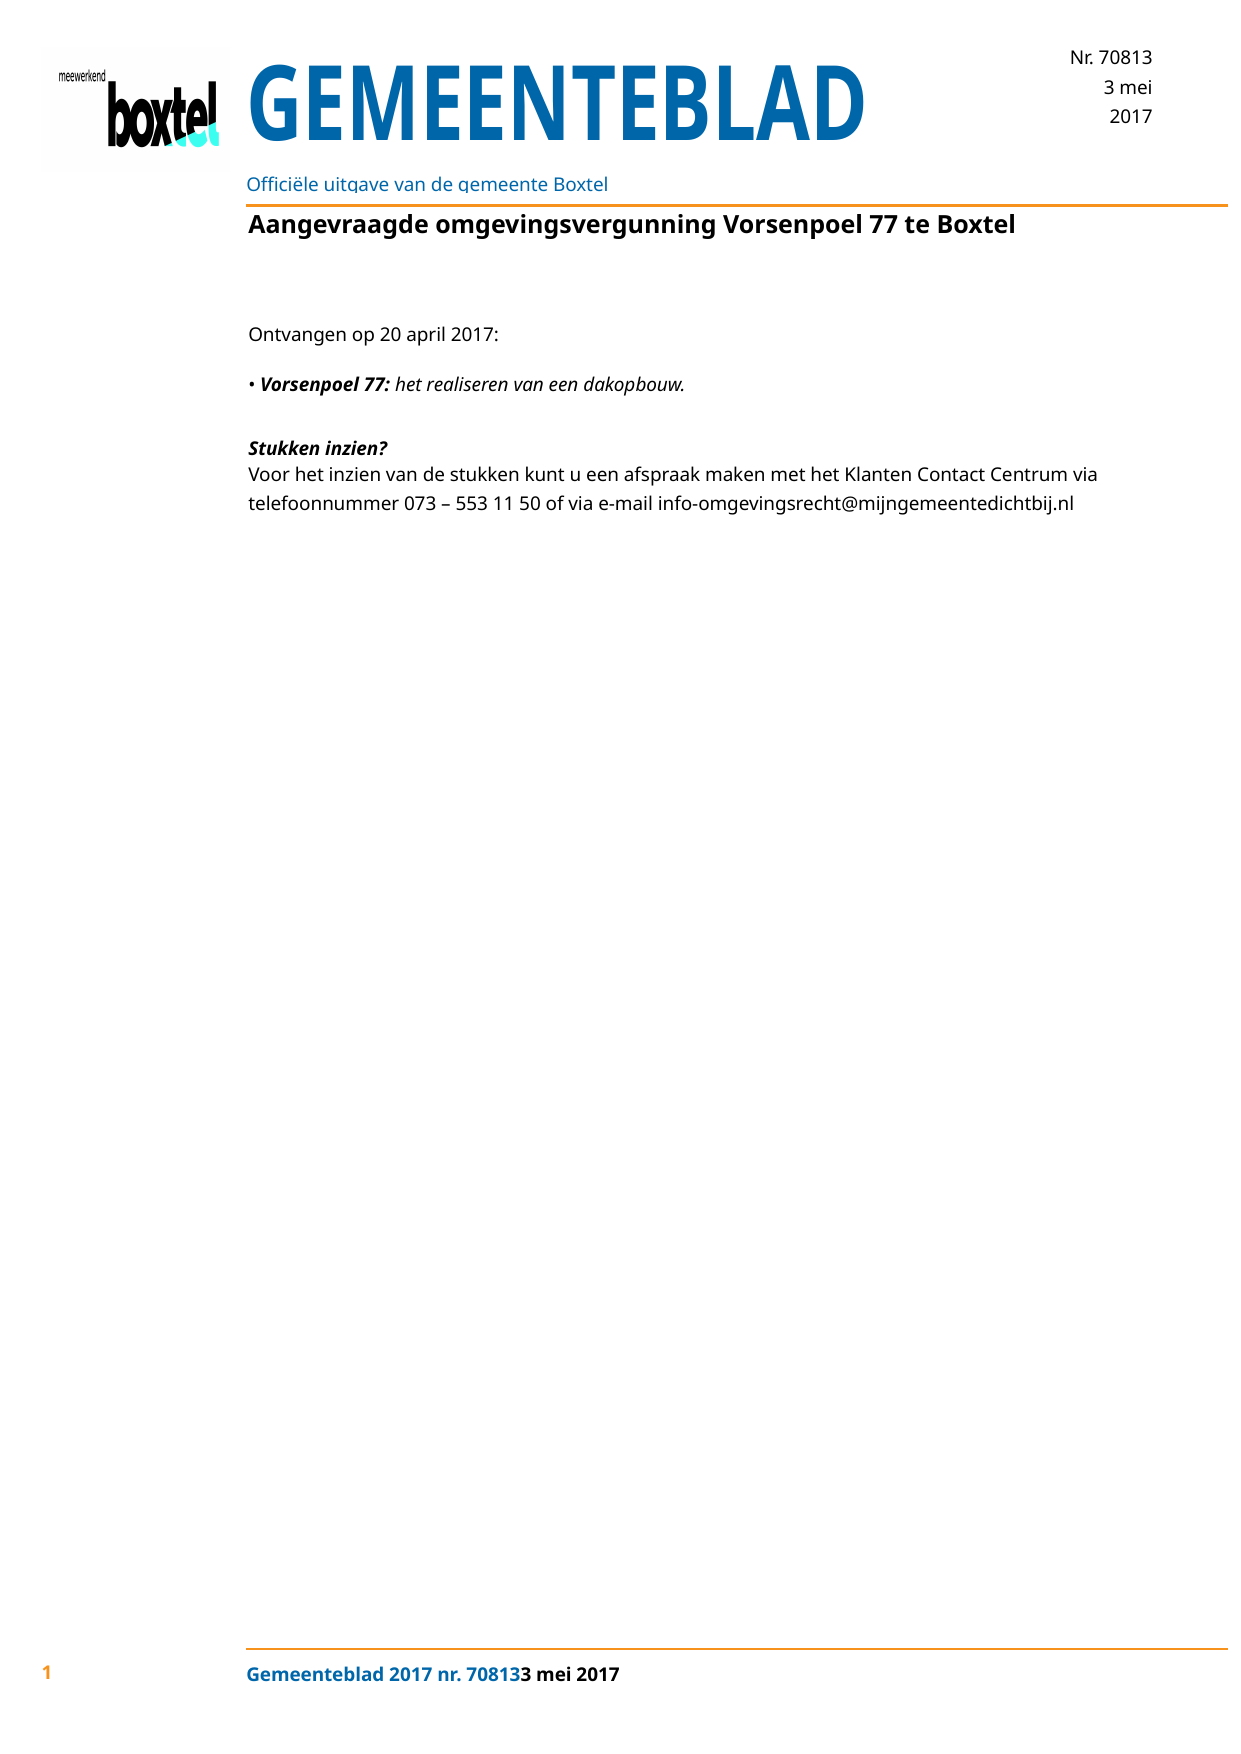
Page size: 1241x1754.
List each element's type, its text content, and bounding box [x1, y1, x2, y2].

text Ontvangen op 20 april 2017: [248, 321, 1152, 346]
text Stukken inzien? [248, 435, 1152, 461]
text • Vorsenpoel 77: het realiseren van een dakopbouw. [248, 371, 1152, 397]
picture [41, 47, 231, 172]
text Voor het inzien van de stukken kunt u een afspraak maken met het Klanten Contact Centrum via telefoonnummer 073 – 553 11 50 of via e-mail info-omgevingsrecht@mijngemeentedichtbij.nl [248, 461, 1152, 516]
text Aangevraagde omgevingsvergunning Vorsenpoel 77 te Boxtel [248, 207, 1152, 241]
